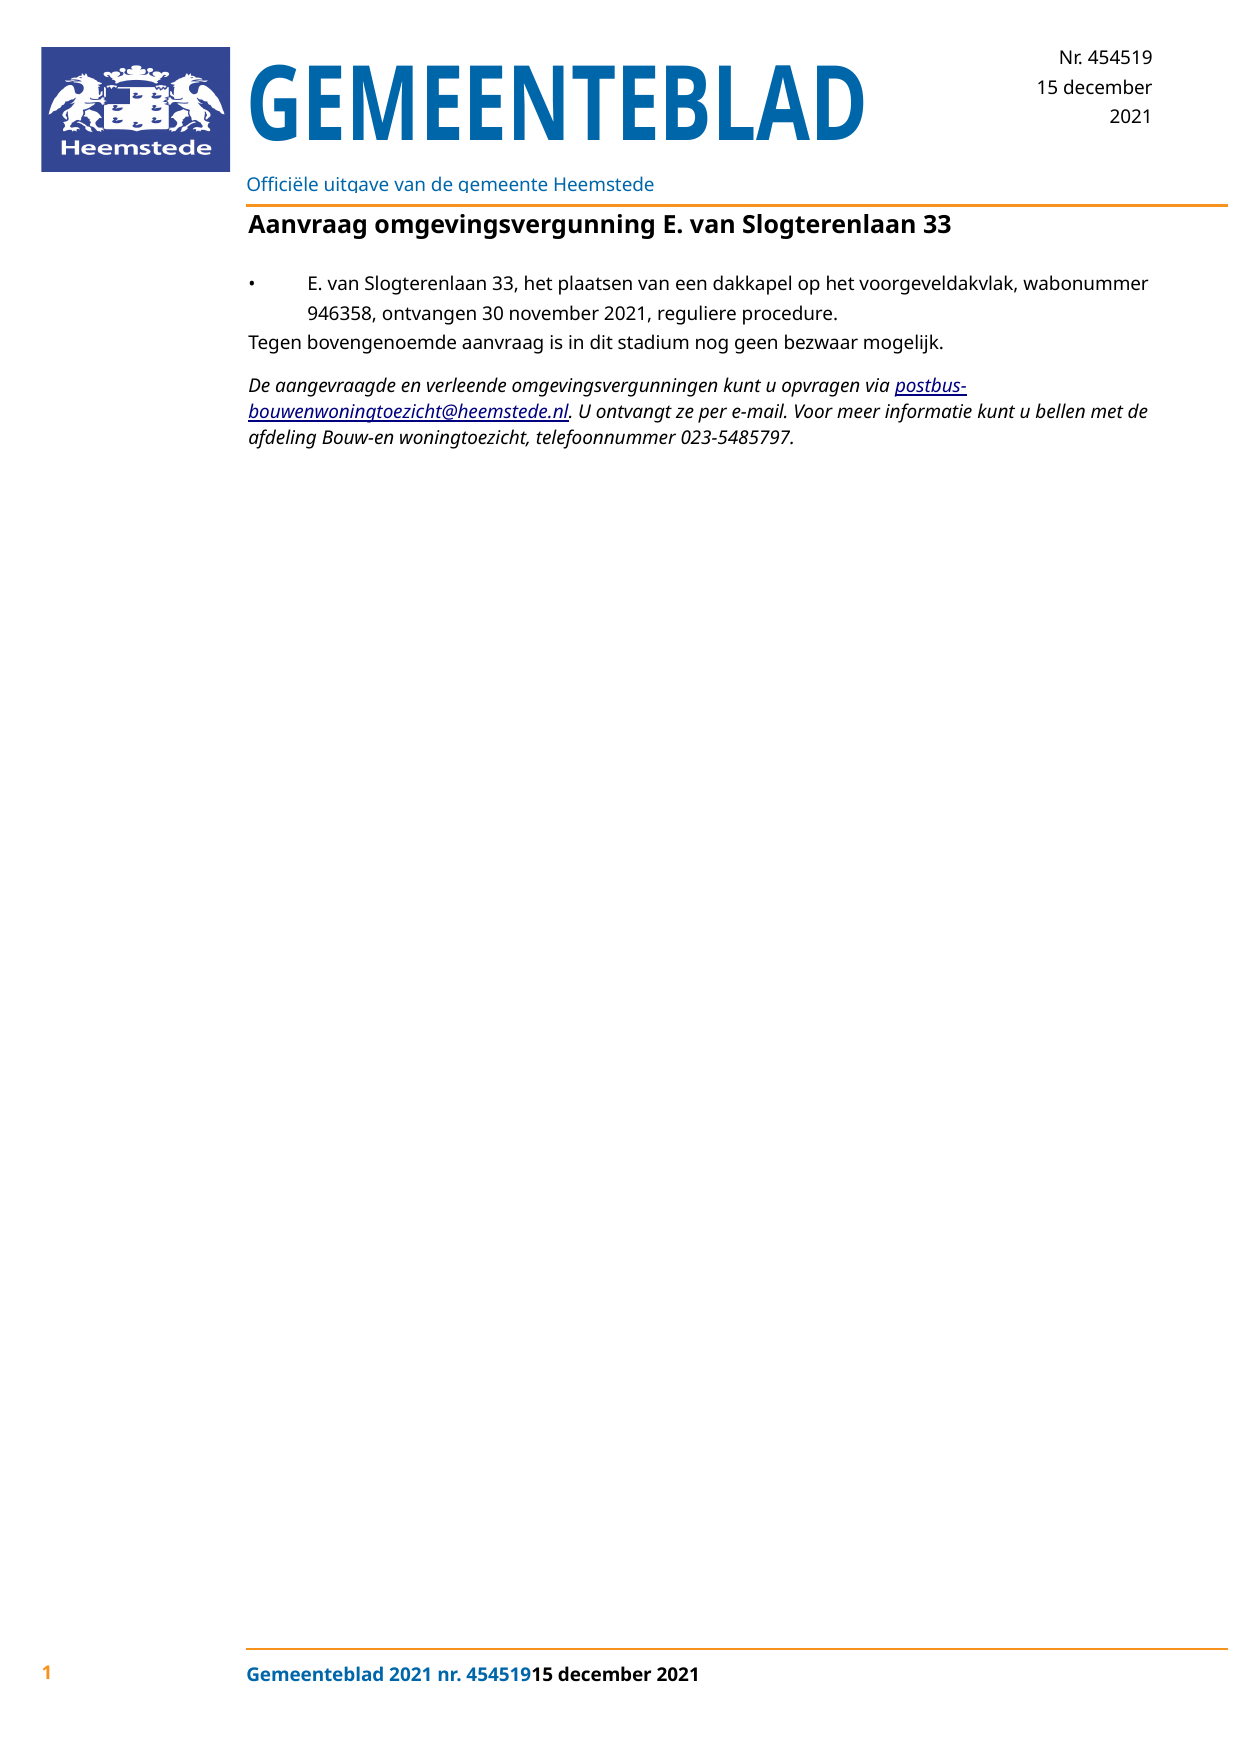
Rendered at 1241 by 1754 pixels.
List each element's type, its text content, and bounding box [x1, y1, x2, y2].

text Tegen bovengenoemde aanvraag is in dit stadium nog geen bezwaar mogelijk. [248, 329, 1152, 355]
picture [41, 47, 231, 172]
text Aanvraag omgevingsvergunning E. van Slogterenlaan 33 [248, 207, 1152, 241]
text De aangevraagde en verleende omgevingsvergunningen kunt u opvragen via postbus-bouwenwoningtoezicht@heemstede.nl. U ontvangt ze per e-mail. Voor meer informatie kunt u bellen met de afdeling Bouw-en woningtoezicht, telefoonnummer 023-5485797. [248, 373, 1152, 450]
list E. van Slogterenlaan 33, het plaatsen van een dakkapel op het voorgeveldakvlak, wabonummer 946358, ontvangen 30 november 2021, reguliere procedure. [248, 270, 1152, 326]
